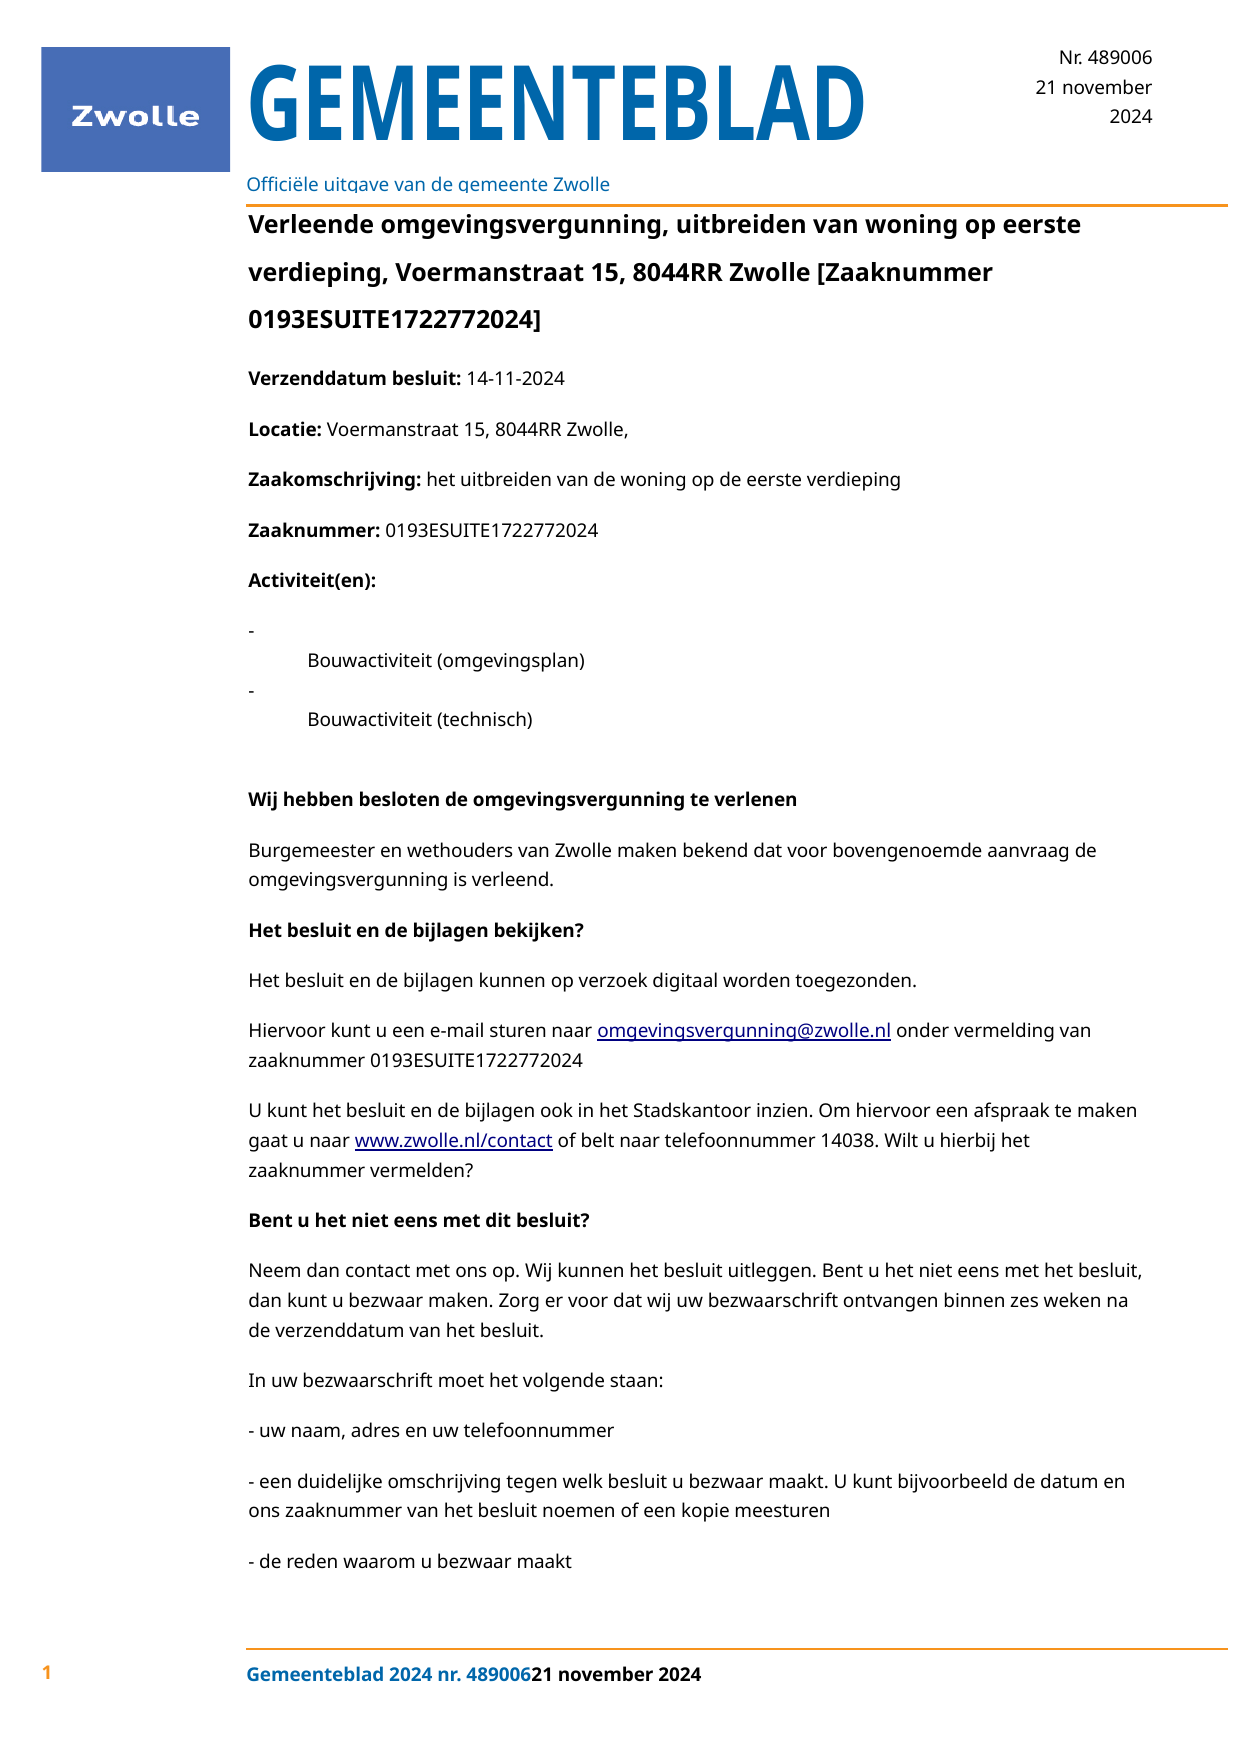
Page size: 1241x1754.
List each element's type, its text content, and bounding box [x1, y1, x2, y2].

text Hiervoor kunt u een e-mail sturen naar omgevingsvergunning@zwolle.nl onder vermelding van zaaknummer 0193ESUITE1722772024 [248, 1018, 1152, 1073]
text Het besluit en de bijlagen kunnen op verzoek digitaal worden toegezonden. [248, 967, 1152, 993]
picture [41, 47, 231, 172]
list Bouwactiviteit (omgevingsplan) [248, 647, 1152, 673]
text - de reden waarom u bezwaar maakt [248, 1548, 1152, 1574]
text Zaakomschrijving: het uitbreiden van de woning op de eerste verdieping [248, 466, 1152, 492]
text Bent u het niet eens met dit besluit? [248, 1207, 1152, 1233]
text In uw bezwaarschrift moet het volgende staan: [248, 1367, 1152, 1393]
list Bouwactiviteit (technisch) [248, 706, 1152, 732]
text Locatie: Voermanstraat 15, 8044RR Zwolle, [248, 416, 1152, 442]
text Het besluit en de bijlagen bekijken? [248, 917, 1152, 942]
text Verleende omgevingsvergunning, uitbreiden van woning op eerste verdieping, Voermanstraat 15, 8044RR Zwolle [Zaaknummer 0193ESUITE1722772024] [248, 207, 1152, 336]
text Verzenddatum besluit: 14-11-2024 [248, 366, 1152, 391]
text Neem dan contact met ons op. Wij kunnen het besluit uitleggen. Bent u het niet eens met het besluit, dan kunt u bezwaar maken. Zorg er voor dat wij uw bezwaarschrift ontvangen binnen zes weken na de verzenddatum van het besluit. [248, 1258, 1152, 1342]
text Burgemeester en wethouders van Zwolle maken bekend dat voor bovengenoemde aanvraag de omgevingsvergunning is verleend. [248, 837, 1152, 892]
text U kunt het besluit en de bijlagen ook in het Stadskantoor inzien. Om hiervoor een afspraak te maken gaat u naar www.zwolle.nl/contact of belt naar telefoonnummer 14038. Wilt u hierbij het zaaknummer vermelden? [248, 1098, 1152, 1182]
text Activiteit(en): [248, 567, 1152, 593]
text - uw naam, adres en uw telefoonnummer [248, 1418, 1152, 1443]
text Zaaknummer: 0193ESUITE1722772024 [248, 517, 1152, 542]
text Wij hebben besloten de omgevingsvergunning te verlenen [248, 786, 1152, 812]
text - een duidelijke omschrijving tegen welk besluit u bezwaar maakt. U kunt bijvoorbeeld de datum en ons zaaknummer van het besluit noemen of een kopie meesturen [248, 1468, 1152, 1523]
